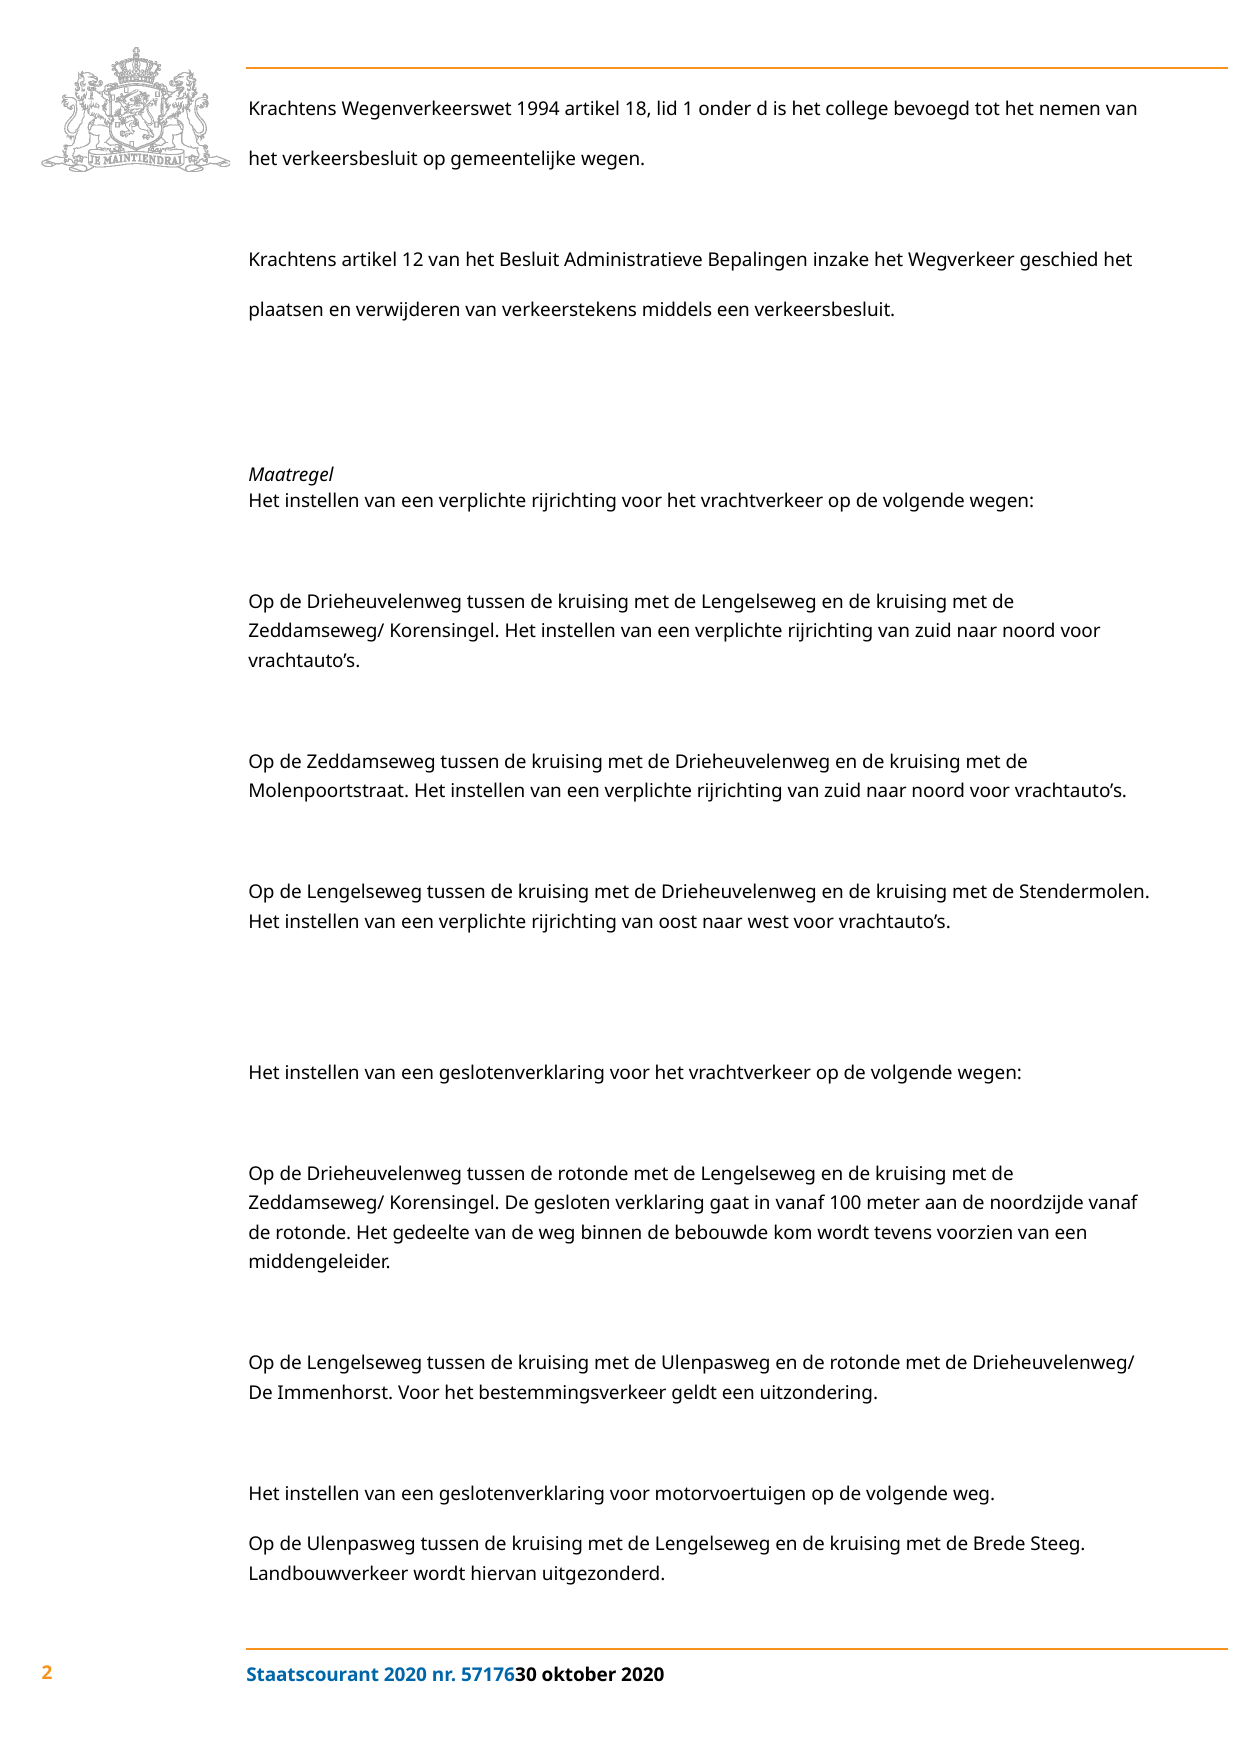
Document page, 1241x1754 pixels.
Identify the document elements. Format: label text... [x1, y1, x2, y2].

text Op de Lengelseweg tussen de kruising met de Drieheuvelenweg en de kruising met de Stendermolen. Het instellen van een verplichte rijrichting van oost naar west voor vrachtauto’s. [248, 878, 1152, 933]
text Op de Zeddamseweg tussen de kruising met de Drieheuvelenweg en de kruising met de Molenpoortstraat. Het instellen van een verplichte rijrichting van zuid naar noord voor vrachtauto’s. [248, 748, 1152, 803]
text plaatsen en verwijderen van verkeerstekens middels een verkeersbesluit. [248, 296, 1152, 322]
text Op de Ulenpasweg tussen de kruising met de Lengelseweg en de kruising met de Brede Steeg. Landbouwverkeer wordt hiervan uitgezonderd. [248, 1530, 1152, 1586]
text Op de Drieheuvelenweg tussen de rotonde met de Lengelseweg en de kruising met de Zeddamseweg/ Korensingel. De gesloten verklaring gaat in vanaf 100 meter aan de noordzijde vanaf de rotonde. Het gedeelte van de weg binnen de bebouwde kom wordt tevens voorzien van een middengeleider. [248, 1160, 1152, 1274]
text Op de Drieheuvelenweg tussen de kruising met de Lengelseweg en de kruising met de Zeddamseweg/ Korensingel. Het instellen van een verplichte rijrichting van zuid naar noord voor vrachtauto’s. [248, 588, 1152, 673]
picture [41, 47, 231, 172]
text Krachtens artikel 12 van het Besluit Administratieve Bepalingen inzake het Wegverkeer geschied het [248, 246, 1152, 272]
text Maatregel [248, 461, 1152, 487]
text het verkeersbesluit op gemeentelijke wegen. [248, 145, 1152, 171]
text Krachtens Wegenverkeerswet 1994 artikel 18, lid 1 onder d is het college bevoegd tot het nemen van [248, 95, 1152, 121]
text Op de Lengelseweg tussen de kruising met de Ulenpasweg en de rotonde met de Drieheuvelenweg/ De Immenhorst. Voor het bestemmingsverkeer geldt een uitzondering. [248, 1349, 1152, 1405]
text Het instellen van een geslotenverklaring voor het vrachtverkeer op de volgende wegen: [248, 1059, 1152, 1085]
text Het instellen van een verplichte rijrichting voor het vrachtverkeer op de volgende wegen: [248, 487, 1152, 513]
text Het instellen van een geslotenverklaring voor motorvoertuigen op de volgende weg. [248, 1480, 1152, 1506]
